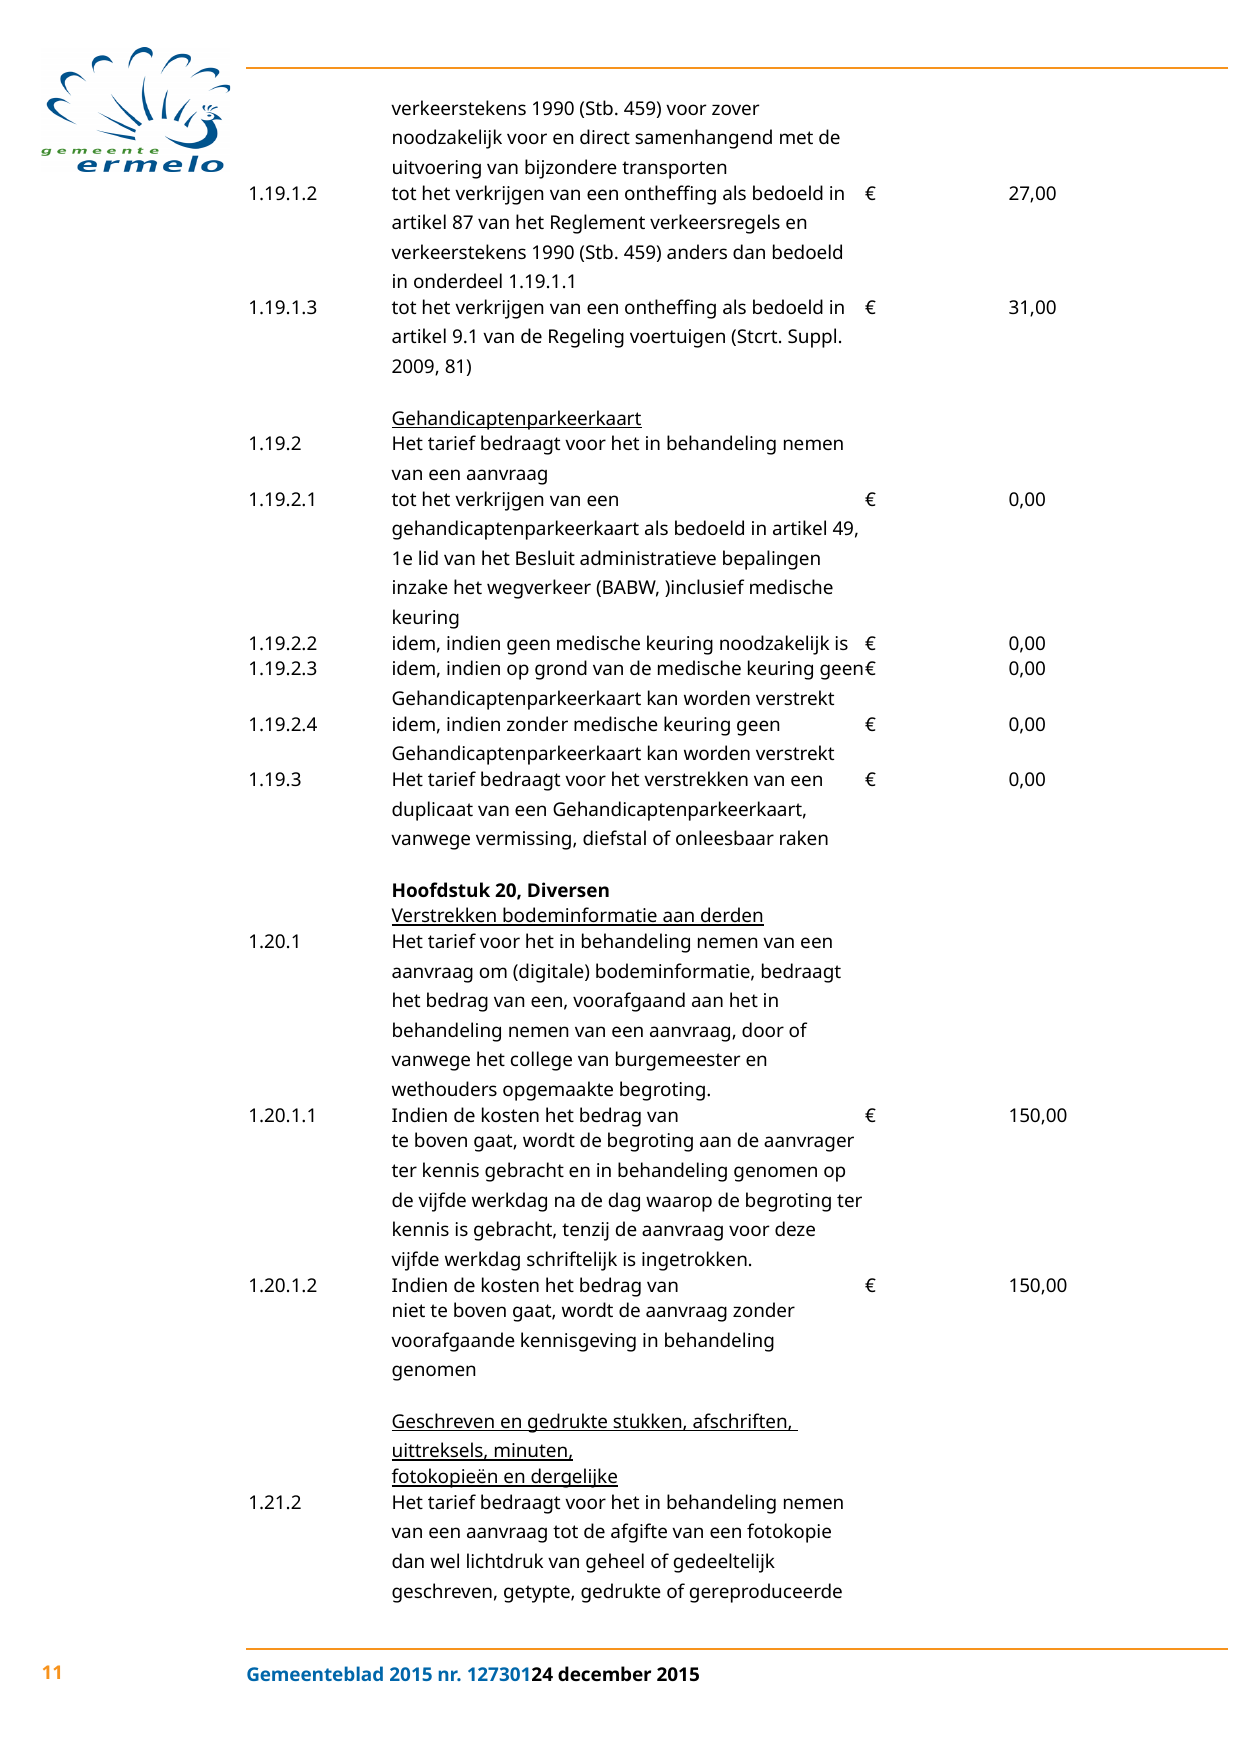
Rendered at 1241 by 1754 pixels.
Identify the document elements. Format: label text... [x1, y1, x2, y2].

table_cell [865, 928, 1008, 1102]
table_cell [1008, 1298, 1152, 1382]
table_cell Gehandicaptenparkeerkaart [391, 405, 865, 431]
table_cell 1.19.2.1 [248, 486, 391, 630]
table_cell € [865, 711, 1008, 766]
table_cell 1.19.2.4 [248, 711, 391, 766]
table_cell [391, 1383, 865, 1408]
table_cell [391, 379, 865, 405]
table_cell 0,00 [1008, 711, 1152, 766]
table_cell € [865, 1102, 1008, 1128]
table_cell idem, indien op grond van de medische keuring geen Gehandicaptenparkeerkaart kan worden verstrekt [391, 656, 865, 711]
table_cell 1.21.2 [248, 1489, 391, 1604]
table_cell [391, 851, 865, 877]
table_cell Verstrekken bodeminformatie aan derden [391, 903, 865, 928]
table_cell [865, 1128, 1008, 1272]
table_cell tot het verkrijgen van een gehandicaptenparkeerkaart als bedoeld in artikel 49, 1e lid van het Besluit administratieve bepalingen inzake het wegverkeer (BABW, )inclusief medische keuring [391, 486, 865, 630]
table_cell 1.19.1.2 [248, 180, 391, 294]
table_cell [865, 877, 1008, 903]
table_cell 150,00 [1008, 1272, 1152, 1297]
table_cell € [865, 1272, 1008, 1297]
table_cell 0,00 [1008, 486, 1152, 630]
table_cell [1008, 1383, 1152, 1408]
table_cell [865, 1383, 1008, 1408]
table_cell 0,00 [1008, 630, 1152, 656]
table_cell [1008, 95, 1152, 180]
table_cell Geschreven en gedrukte stukken, afschriften, uittreksels, minuten, [391, 1408, 865, 1463]
table_cell niet te boven gaat, wordt de aanvraag zonder voorafgaande kennisgeving in behandeling genomen [391, 1298, 865, 1382]
table_cell [248, 1408, 391, 1463]
table_cell [865, 1408, 1008, 1463]
table_cell [248, 1383, 391, 1408]
table_cell [865, 379, 1008, 405]
table_cell Het tarief bedraagt voor het in behandeling nemen van een aanvraag tot de afgifte van een fotokopie dan wel lichtdruk van geheel of gedeeltelijk geschreven, getypte, gedrukte of gereproduceerde [391, 1489, 865, 1604]
table_cell [1008, 1464, 1152, 1489]
table_cell [1008, 405, 1152, 431]
table_cell tot het verkrijgen van een ontheffing als bedoeld in artikel 9.1 van de Regeling voertuigen (Stcrt. Suppl. 2009, 81) [391, 294, 865, 379]
table_cell [1008, 1489, 1152, 1604]
table_cell 1.19.2.2 [248, 630, 391, 656]
table_cell 27,00 [1008, 180, 1152, 294]
table_cell € [865, 180, 1008, 294]
table_cell 1.19.3 [248, 766, 391, 851]
table_cell 1.20.1 [248, 928, 391, 1102]
table_cell [248, 1464, 391, 1489]
table_cell € [865, 766, 1008, 851]
table_cell 1.19.2.3 [248, 656, 391, 711]
table_cell Het tarief voor het in behandeling nemen van een aanvraag om (digitale) bodeminformatie, bedraagt het bedrag van een, voorafgaand aan het in behandeling nemen van een aanvraag, door of vanwege het college van burgemeester en wethouders opgemaakte begroting. [391, 928, 865, 1102]
picture [41, 47, 231, 172]
table_cell [248, 95, 391, 180]
table_cell [1008, 431, 1152, 486]
table_cell [248, 1128, 391, 1272]
table_cell tot het verkrijgen van een ontheffing als bedoeld in artikel 87 van het Reglement verkeersregels en verkeerstekens 1990 (Stb. 459) anders dan bedoeld in onderdeel 1.19.1.1 [391, 180, 865, 294]
table_cell € [865, 486, 1008, 630]
table_cell 0,00 [1008, 766, 1152, 851]
table_cell fotokopieën en dergelijke [391, 1464, 865, 1489]
table_cell [1008, 903, 1152, 928]
table_cell [865, 1298, 1008, 1382]
table_cell Hoofdstuk 20, Diversen [391, 877, 865, 903]
table_cell [865, 851, 1008, 877]
table_cell [1008, 851, 1152, 877]
table_cell € [865, 630, 1008, 656]
table_cell [248, 851, 391, 877]
table_cell € [865, 294, 1008, 379]
table_cell 1.20.1.2 [248, 1272, 391, 1297]
table_cell te boven gaat, wordt de begroting aan de aanvrager ter kennis gebracht en in behandeling genomen op de vijfde werkdag na de dag waarop de begroting ter kennis is gebracht, tenzij de aanvraag voor deze vijfde werkdag schriftelijk is ingetrokken. [391, 1128, 865, 1272]
table_cell [248, 877, 391, 903]
table_cell idem, indien geen medische keuring noodzakelijk is [391, 630, 865, 656]
table_cell [248, 405, 391, 431]
table_cell 0,00 [1008, 656, 1152, 711]
table_cell [1008, 928, 1152, 1102]
table_cell [865, 405, 1008, 431]
table_cell [248, 1298, 391, 1382]
table_cell [865, 1464, 1008, 1489]
table_cell [865, 95, 1008, 180]
table_cell 31,00 [1008, 294, 1152, 379]
table_cell 1.19.2 [248, 431, 391, 486]
table_cell Indien de kosten het bedrag van [391, 1102, 865, 1128]
table_cell idem, indien zonder medische keuring geen Gehandicaptenparkeerkaart kan worden verstrekt [391, 711, 865, 766]
table_cell Het tarief bedraagt voor het verstrekken van een duplicaat van een Gehandicaptenparkeerkaart, vanwege vermissing, diefstal of onleesbaar raken [391, 766, 865, 851]
table_cell 1.19.1.3 [248, 294, 391, 379]
table_cell Indien de kosten het bedrag van [391, 1272, 865, 1297]
table_cell 150,00 [1008, 1102, 1152, 1128]
table_cell Het tarief bedraagt voor het in behandeling nemen van een aanvraag [391, 431, 865, 486]
table_cell [865, 903, 1008, 928]
table_cell € [865, 656, 1008, 711]
table_cell [865, 1489, 1008, 1604]
table_cell verkeerstekens 1990 (Stb. 459) voor zover noodzakelijk voor en direct samenhangend met de uitvoering van bijzondere transporten [391, 95, 865, 180]
table_cell [1008, 1408, 1152, 1463]
table_cell [248, 379, 391, 405]
table_cell [1008, 877, 1152, 903]
table_cell 1.20.1.1 [248, 1102, 391, 1128]
table_cell [865, 431, 1008, 486]
table_cell [248, 903, 391, 928]
table_cell [1008, 379, 1152, 405]
table_cell [1008, 1128, 1152, 1272]
